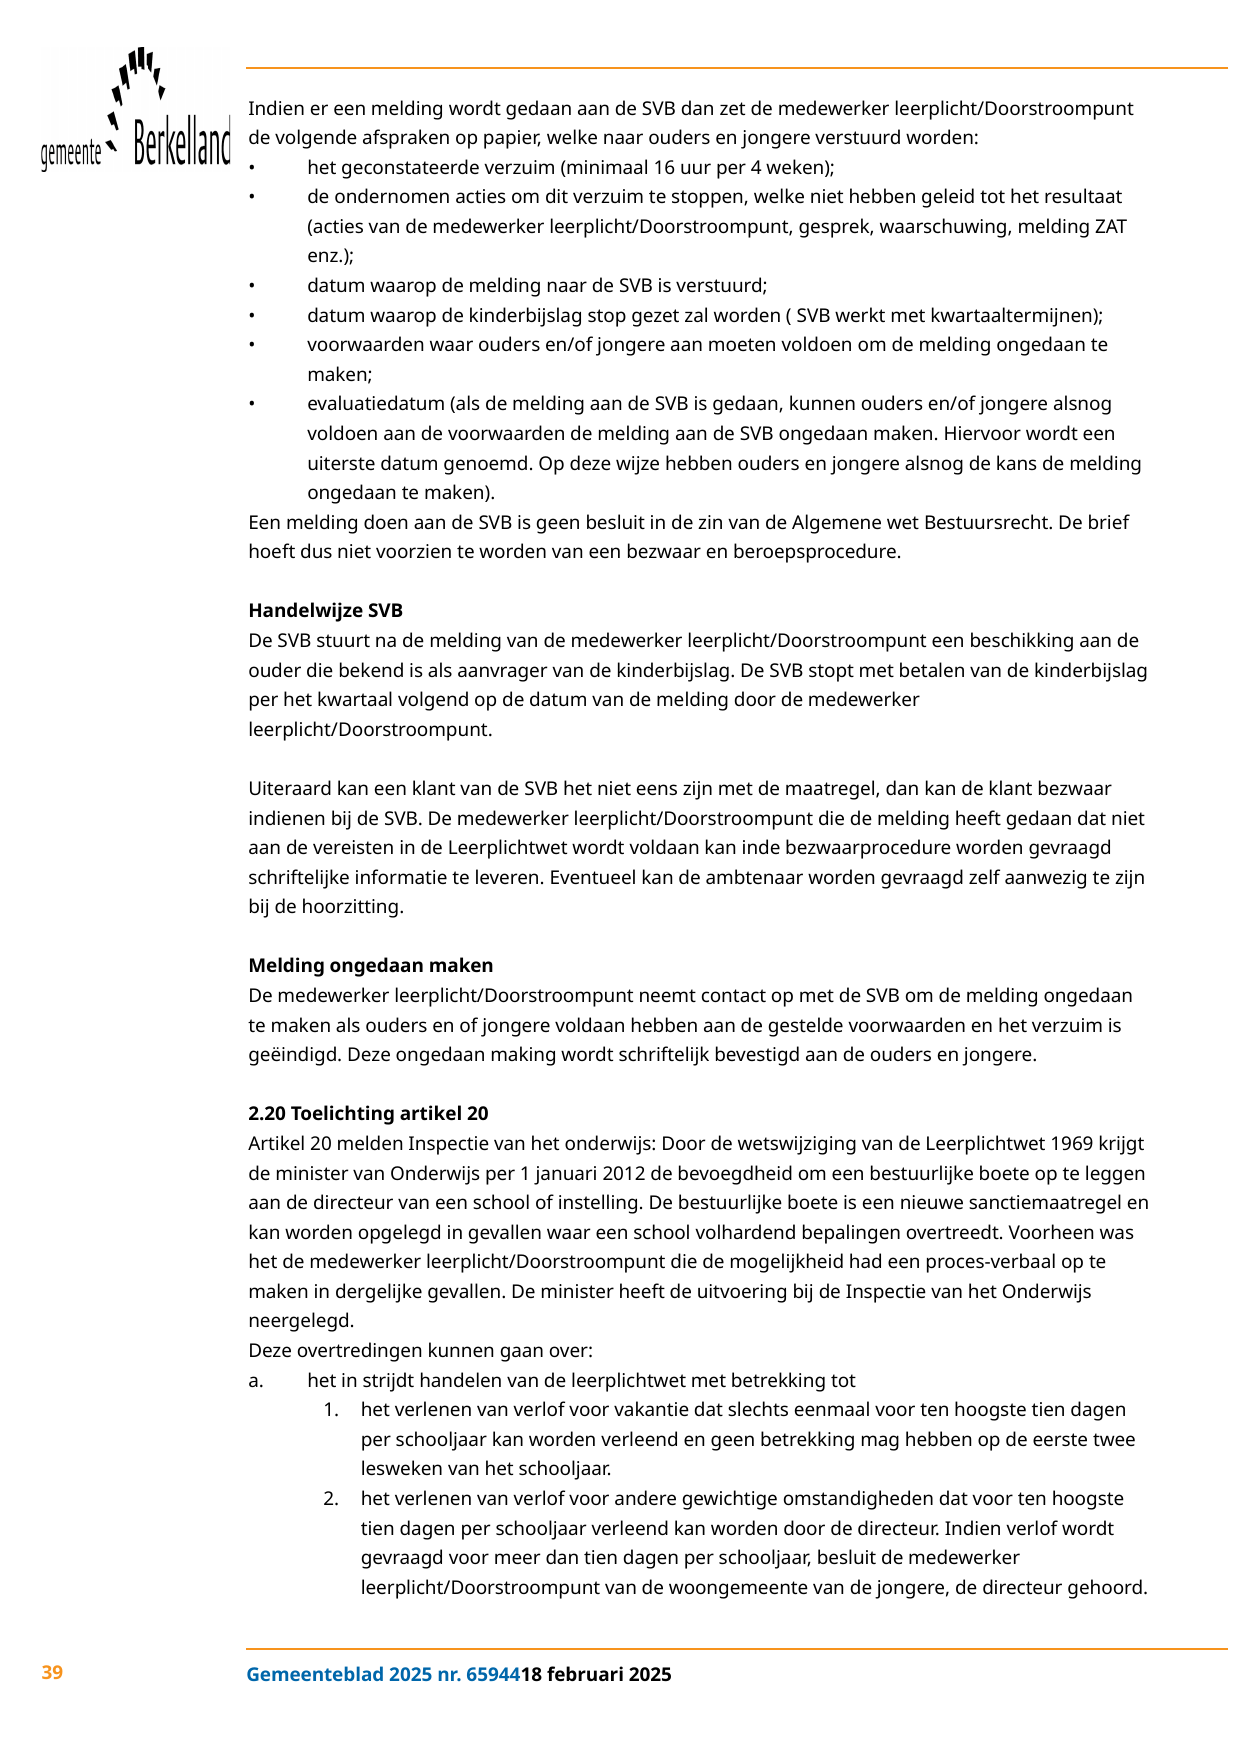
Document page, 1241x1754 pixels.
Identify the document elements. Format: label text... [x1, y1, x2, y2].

list de ondernomen acties om dit verzuim te stoppen, welke niet hebben geleid tot het resultaat (acties van de medewerker leerplicht/Doorstroompunt, gesprek, waarschuwing, melding ZAT enz.); [248, 183, 1152, 268]
text Handelwijze SVB [248, 598, 1152, 623]
text De SVB stuurt na de melding van de medewerker leerplicht/Doorstroompunt een beschikking aan de ouder die bekend is als aanvrager van de kinderbijslag. De SVB stopt met betalen van de kinderbijslag per het kwartaal volgend op de datum van de melding door de medewerker leerplicht/Doorstroompunt. [248, 627, 1152, 742]
list het geconstateerde verzuim (minimaal 16 uur per 4 weken); [248, 154, 1152, 180]
text Artikel 20 melden Inspectie van het onderwijs: Door de wetswijziging van de Leerplichtwet 1969 krijgt de minister van Onderwijs per 1 januari 2012 de bevoegdheid om een bestuurlijke boete op te leggen aan de directeur van een school of instelling. De bestuurlijke boete is een nieuwe sanctiemaatregel en kan worden opgelegd in gevallen waar een school volhardend bepalingen overtreedt. Voorheen was het de medewerker leerplicht/Doorstroompunt die de mogelijkheid had een proces-verbaal op te maken in dergelijke gevallen. De minister heeft de uitvoering bij de Inspectie van het Onderwijs neergelegd. [248, 1130, 1152, 1333]
list het verlenen van verlof voor vakantie dat slechts eenmaal voor ten hoogste tien dagen per schooljaar kan worden verleend en geen betrekking mag hebben op de eerste twee lesweken van het schooljaar. [323, 1396, 1152, 1481]
text Deze overtredingen kunnen gaan over: [248, 1337, 1152, 1363]
list het in strijdt handelen van de leerplichtwet met betrekking tot [248, 1367, 1152, 1393]
list het verlenen van verlof voor andere gewichtige omstandigheden dat voor ten hoogste tien dagen per schooljaar verleend kan worden door de directeur. Indien verlof wordt gevraagd voor meer dan tien dagen per schooljaar, besluit de medewerker leerplicht/Doorstroompunt van de woongemeente van de jongere, de directeur gehoord. [323, 1485, 1152, 1600]
list evaluatiedatum (als de melding aan de SVB is gedaan, kunnen ouders en/of jongere alsnog voldoen aan de voorwaarden de melding aan de SVB ongedaan maken. Hiervoor wordt een uiterste datum genoemd. Op deze wijze hebben ouders en jongere alsnog de kans de melding ongedaan te maken). [248, 391, 1152, 505]
list datum waarop de kinderbijslag stop gezet zal worden ( SVB werkt met kwartaaltermijnen); [248, 302, 1152, 328]
text 2.20 Toelichting artikel 20 [248, 1101, 1152, 1126]
picture [41, 47, 231, 172]
text Een melding doen aan de SVB is geen besluit in de zin van de Algemene wet Bestuursrecht. De brief hoeft dus niet voorzien te worden van een bezwaar en beroepsprocedure. [248, 509, 1152, 564]
text De medewerker leerplicht/Doorstroompunt neemt contact op met de SVB om de melding ongedaan te maken als ouders en of jongere voldaan hebben aan de gestelde voorwaarden en het verzuim is geëindigd. Deze ongedaan making wordt schriftelijk bevestigd aan de ouders en jongere. [248, 982, 1152, 1067]
text Indien er een melding wordt gedaan aan de SVB dan zet de medewerker leerplicht/Doorstroompunt de volgende afspraken op papier, welke naar ouders en jongere verstuurd worden: [248, 95, 1152, 150]
list datum waarop de melding naar de SVB is verstuurd; [248, 272, 1152, 298]
text Melding ongedaan maken [248, 953, 1152, 978]
text Uiteraard kan een klant van de SVB het niet eens zijn met de maatregel, dan kan de klant bezwaar indienen bij de SVB. De medewerker leerplicht/Doorstroompunt die de melding heeft gedaan dat niet aan de vereisten in de Leerplichtwet wordt voldaan kan inde bezwaarprocedure worden gevraagd schriftelijke informatie te leveren. Eventueel kan de ambtenaar worden gevraagd zelf aanwezig te zijn bij de hoorzitting. [248, 775, 1152, 919]
list voorwaarden waar ouders en/of jongere aan moeten voldoen om de melding ongedaan te maken; [248, 331, 1152, 387]
